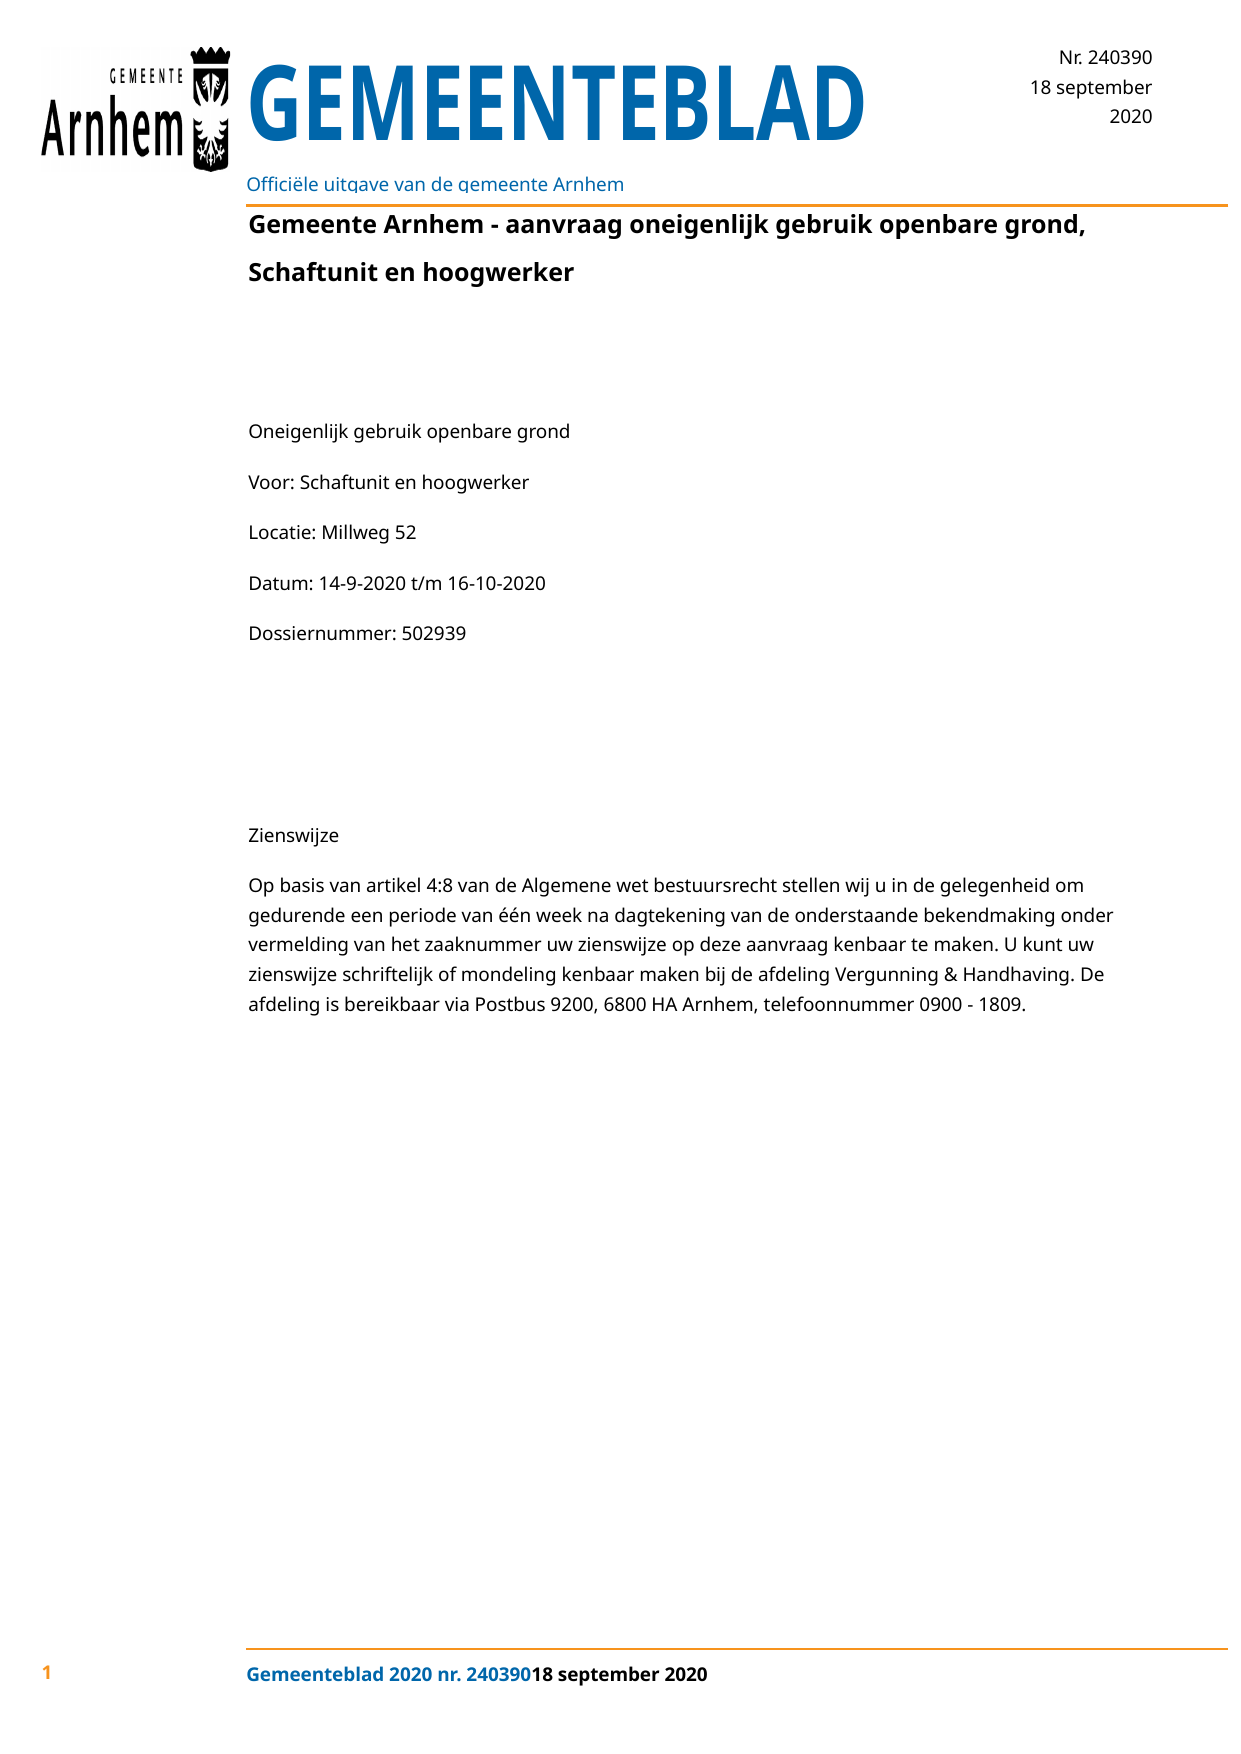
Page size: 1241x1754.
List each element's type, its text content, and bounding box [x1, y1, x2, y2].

text Datum: 14-9-2020 t/m 16-10-2020 [248, 570, 1152, 596]
text Gemeente Arnhem - aanvraag oneigenlijk gebruik openbare grond, Schaftunit en hoogwerker [248, 207, 1152, 288]
text Voor: Schaftunit en hoogwerker [248, 469, 1152, 495]
picture [41, 47, 231, 172]
text Op basis van artikel 4:8 van de Algemene wet bestuursrecht stellen wij u in de gelegenheid om gedurende een periode van één week na dagtekening van de onderstaande bekendmaking onder vermelding van het zaaknummer uw zienswijze op deze aanvraag kenbaar te maken. U kunt uw zienswijze schriftelijk of mondeling kenbaar maken bij de afdeling Vergunning & Handhaving. De afdeling is bereikbaar via Postbus 9200, 6800 HA Arnhem, telefoonnummer 0900 - 1809. [248, 872, 1152, 1017]
text Zienswijze [248, 822, 1152, 848]
text Dossiernummer: 502939 [248, 620, 1152, 646]
text Locatie: Millweg 52 [248, 519, 1152, 545]
text Oneigenlijk gebruik openbare grond [248, 419, 1152, 444]
